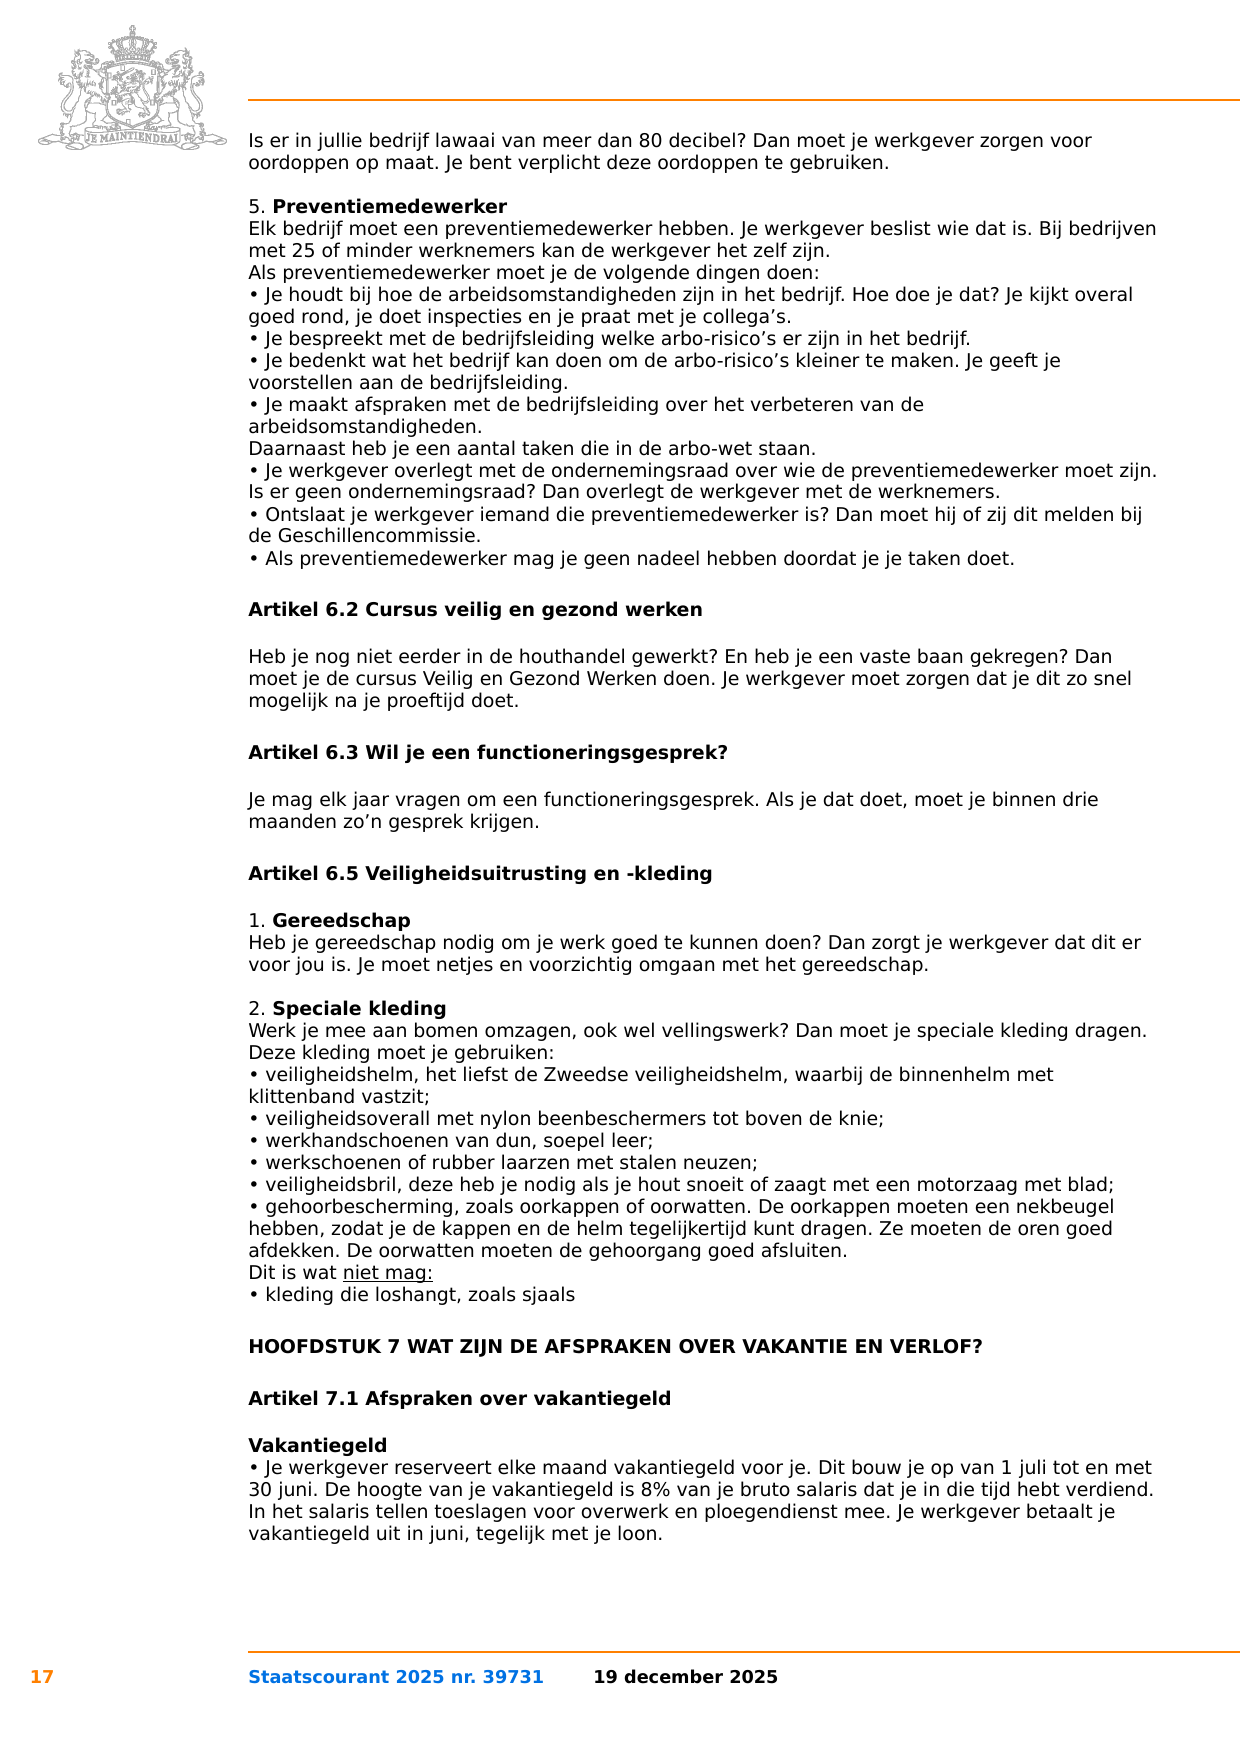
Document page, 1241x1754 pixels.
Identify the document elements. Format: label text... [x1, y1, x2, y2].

text • Je bedenkt wat het bedrijf kan doen om de arbo-risico’s kleiner te maken. Je geeft je voorstellen aan de bedrijfsleiding. [248, 349, 1163, 393]
text • werkschoenen of rubber laarzen met stalen neuzen; [248, 1152, 1163, 1174]
text Dit is wat niet mag: [248, 1262, 1163, 1284]
text • werkhandschoenen van dun, soepel leer; [248, 1130, 1163, 1152]
text Elk bedrijf moet een preventiemedewerker hebben. Je werkgever beslist wie dat is. Bij bedrijven met 25 of minder werknemers kan de werkgever het zelf zijn. [248, 218, 1163, 262]
text • gehoorbescherming, zoals oorkappen of oorwatten. De oorkappen moeten een nekbeugel hebben, zodat je de kappen en de helm tegelijkertijd kunt dragen. Ze moeten de oren goed afdekken. De oorwatten moeten de gehoorgang goed afsluiten. [248, 1196, 1163, 1262]
text Heb je nog niet eerder in de houthandel gewerkt? En heb je een vaste baan gekregen? Dan moet je de cursus Veilig en Gezond Werken doen. Je werkgever moet zorgen dat je dit zo snel mogelijk na je proeftijd doet. [248, 646, 1163, 712]
subtitle Artikel 6.2 Cursus veilig en gezond werken [248, 599, 1163, 621]
text • veiligheidsoverall met nylon beenbeschermers tot boven de knie; [248, 1108, 1163, 1130]
text Als preventiemedewerker moet je de volgende dingen doen: [248, 262, 1163, 284]
subtitle Artikel 7.1 Afspraken over vakantiegeld [248, 1388, 1163, 1410]
text Daarnaast heb je een aantal taken die in de arbo-wet staan. [248, 437, 1163, 459]
text Is er in jullie bedrijf lawaai van meer dan 80 decibel? Dan moet je werkgever zorgen voor oordoppen op maat. Je bent verplicht deze oordoppen te gebruiken. [248, 130, 1163, 174]
subtitle Vakantiegeld [248, 1435, 1163, 1457]
text • Je maakt afspraken met de bedrijfsleiding over het verbeteren van de arbeidsomstandigheden. [248, 393, 1163, 437]
text • veiligheidsbril, deze heb je nodig als je hout snoeit of zaagt met een motorzaag met blad; [248, 1174, 1163, 1196]
subtitle Artikel 6.3 Wil je een functioneringsgesprek? [248, 742, 1163, 764]
text 5. Preventiemedewerker [248, 196, 1163, 218]
text • Je houdt bij hoe de arbeidsomstandigheden zijn in het bedrijf. Hoe doe je dat? Je kijkt overal goed rond, je doet inspecties en je praat met je collega’s. [248, 284, 1163, 328]
subtitle Artikel 6.5 Veiligheidsuitrusting en -kleding [248, 863, 1163, 885]
text Deze kleding moet je gebruiken: [248, 1042, 1163, 1064]
subtitle HOOFDSTUK 7 WAT ZIJN DE AFSPRAKEN OVER VAKANTIE EN VERLOF? [248, 1336, 1163, 1358]
text 2. Speciale kleding [248, 998, 1163, 1020]
text Werk je mee aan bomen omzagen, ook wel vellingswerk? Dan moet je speciale kleding dragen. [248, 1020, 1163, 1042]
text • Ontslaat je werkgever iemand die preventiemedewerker is? Dan moet hij of zij dit melden bij de Geschillencommissie. [248, 503, 1163, 547]
text • Je werkgever reserveert elke maand vakantiegeld voor je. Dit bouw je op van 1 juli tot en met 30 juni. De hoogte van je vakantiegeld is 8% van je bruto salaris dat je in die tijd hebt verdiend. In het salaris tellen toeslagen voor overwerk en ploegendienst mee. Je werkgever betaalt je vakantiegeld uit in juni, tegelijk met je loon. [248, 1457, 1163, 1544]
text • Je werkgever overlegt met de ondernemingsraad over wie de preventiemedewerker moet zijn. Is er geen ondernemingsraad? Dan overlegt de werkgever met de werknemers. [248, 459, 1163, 503]
text Heb je gereedschap nodig om je werk goed te kunnen doen? Dan zorgt je werkgever dat dit er voor jou is. Je moet netjes en voorzichtig omgaan met het gereedschap. [248, 932, 1163, 976]
text • veiligheidshelm, het liefst de Zweedse veiligheidshelm, waarbij de binnenhelm met klittenband vastzit; [248, 1064, 1163, 1108]
text • kleding die loshangt, zoals sjaals [248, 1284, 1163, 1306]
text • Als preventiemedewerker mag je geen nadeel hebben doordat je je taken doet. [248, 547, 1163, 569]
picture [38, 25, 227, 150]
text 1. Gereedschap [248, 910, 1163, 932]
text Je mag elk jaar vragen om een functioneringsgesprek. Als je dat doet, moet je binnen drie maanden zo’n gesprek krijgen. [248, 789, 1163, 833]
text • Je bespreekt met de bedrijfsleiding welke arbo-risico’s er zijn in het bedrijf. [248, 328, 1163, 349]
